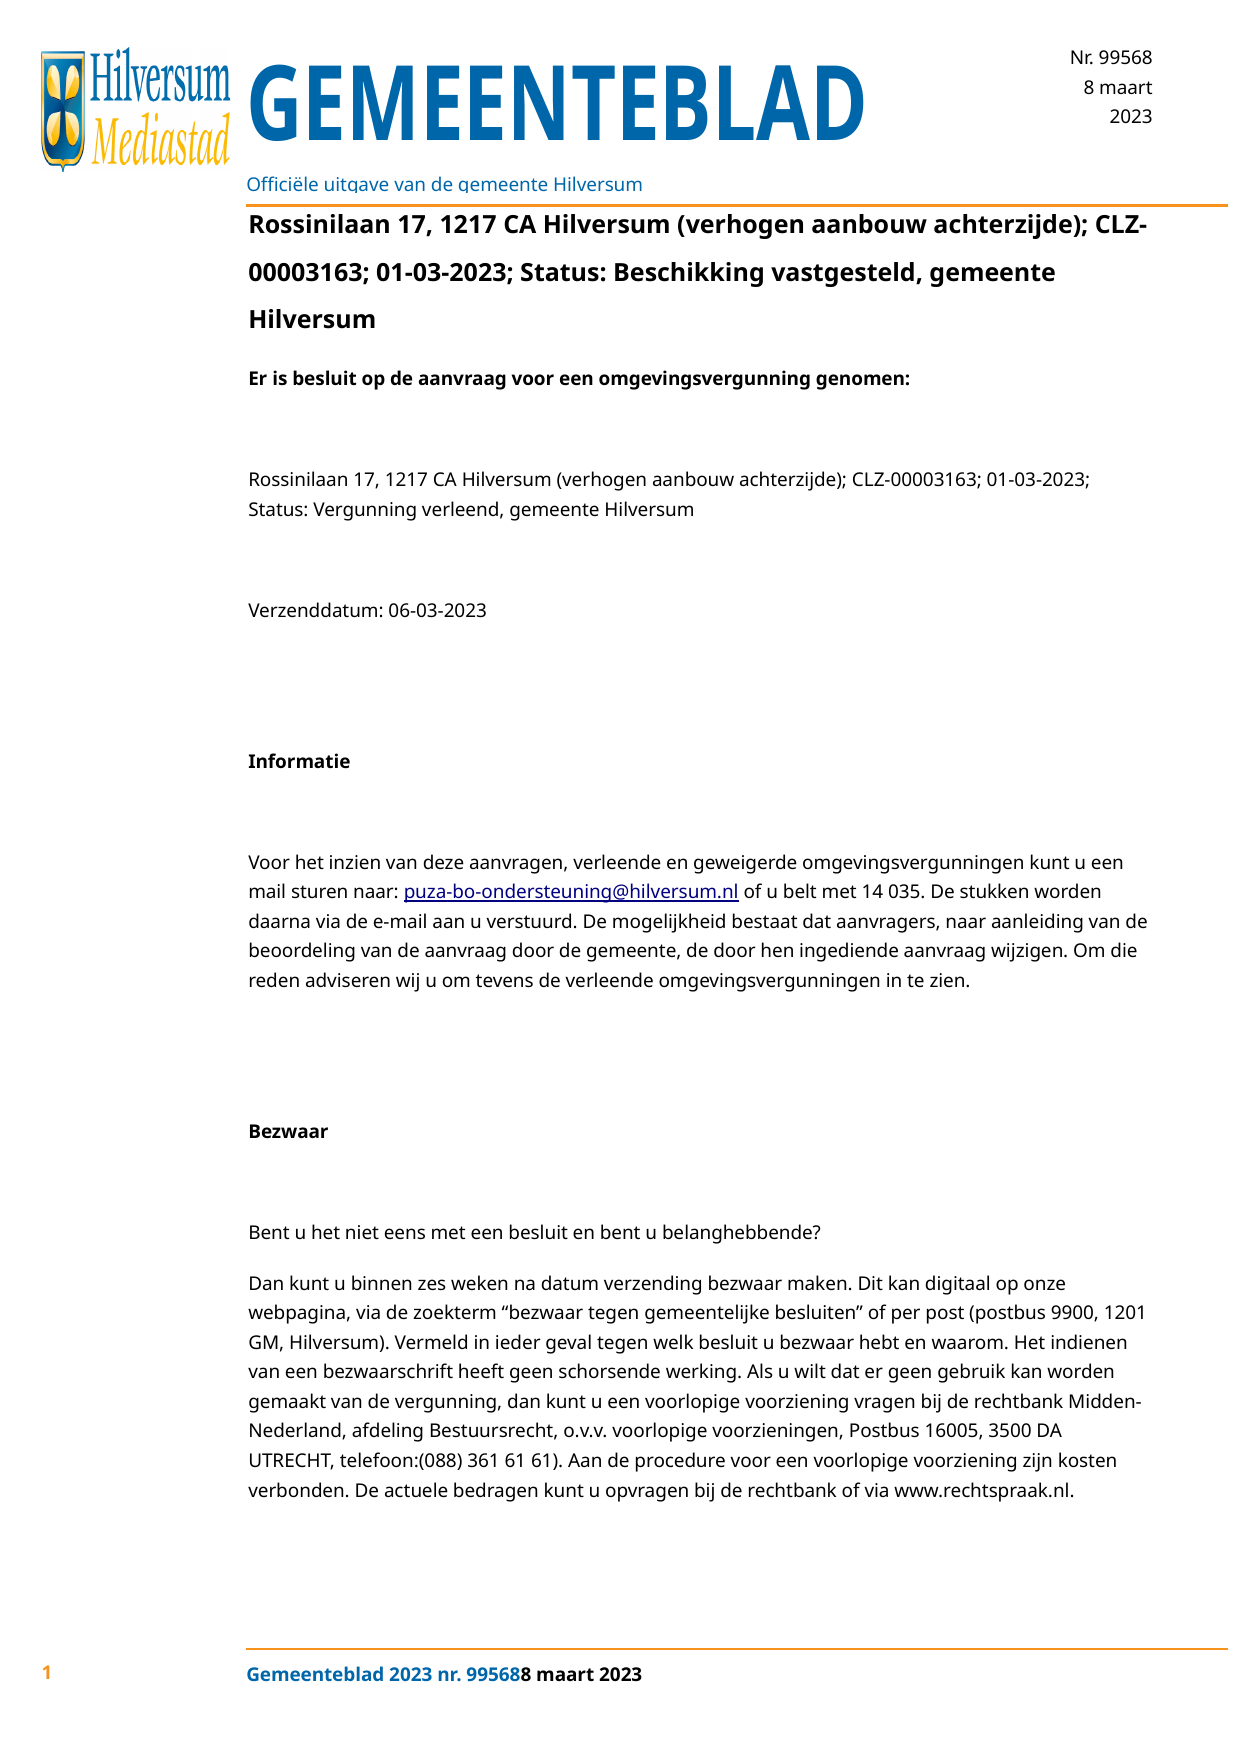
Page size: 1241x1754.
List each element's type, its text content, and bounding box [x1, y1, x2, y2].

text Bent u het niet eens met een besluit en bent u belanghebbende? [248, 1219, 1152, 1245]
text Er is besluit op de aanvraag voor een omgevingsvergunning genomen: [248, 366, 1152, 391]
text Dan kunt u binnen zes weken na datum verzending bezwaar maken. Dit kan digitaal op onze webpagina, via de zoekterm “bezwaar tegen gemeentelijke besluiten” of per post (postbus 9900, 1201 GM, Hilversum). Vermeld in ieder geval tegen welk besluit u bezwaar hebt en waarom. Het indienen van een bezwaarschrift heeft geen schorsende werking. Als u wilt dat er geen gebruik kan worden gemaakt van de vergunning, dan kunt u een voorlopige voorziening vragen bij de rechtbank Midden-Nederland, afdeling Bestuursrecht, o.v.v. voorlopige voorzieningen, Postbus 16005, 3500 DA UTRECHT, telefoon:(088) 361 61 61). Aan de procedure voor een voorlopige voorziening zijn kosten verbonden. De actuele bedragen kunt u opvragen bij de rechtbank of via www.rechtspraak.nl. [248, 1270, 1152, 1502]
text Bezwaar [248, 1118, 1152, 1144]
text Rossinilaan 17, 1217 CA Hilversum (verhogen aanbouw achterzijde); CLZ-00003163; 01-03-2023; Status: Vergunning verleend, gemeente Hilversum [248, 466, 1152, 522]
picture [41, 47, 231, 172]
text Informatie [248, 748, 1152, 774]
text Voor het inzien van deze aanvragen, verleende en geweigerde omgevingsvergunningen kunt u een mail sturen naar: puza-bo-ondersteuning@hilversum.nl of u belt met 14 035. De stukken worden daarna via de e-mail aan u verstuurd. De mogelijkheid bestaat dat aanvragers, naar aanleiding van de beoordeling van de aanvraag door de gemeente, de door hen ingediende aanvraag wijzigen. Om die reden adviseren wij u om tevens de verleende omgevingsvergunningen in te zien. [248, 849, 1152, 993]
text Rossinilaan 17, 1217 CA Hilversum (verhogen aanbouw achterzijde); CLZ-00003163; 01-03-2023; Status: Beschikking vastgesteld, gemeente Hilversum [248, 207, 1152, 336]
text Verzenddatum: 06-03-2023 [248, 597, 1152, 622]
